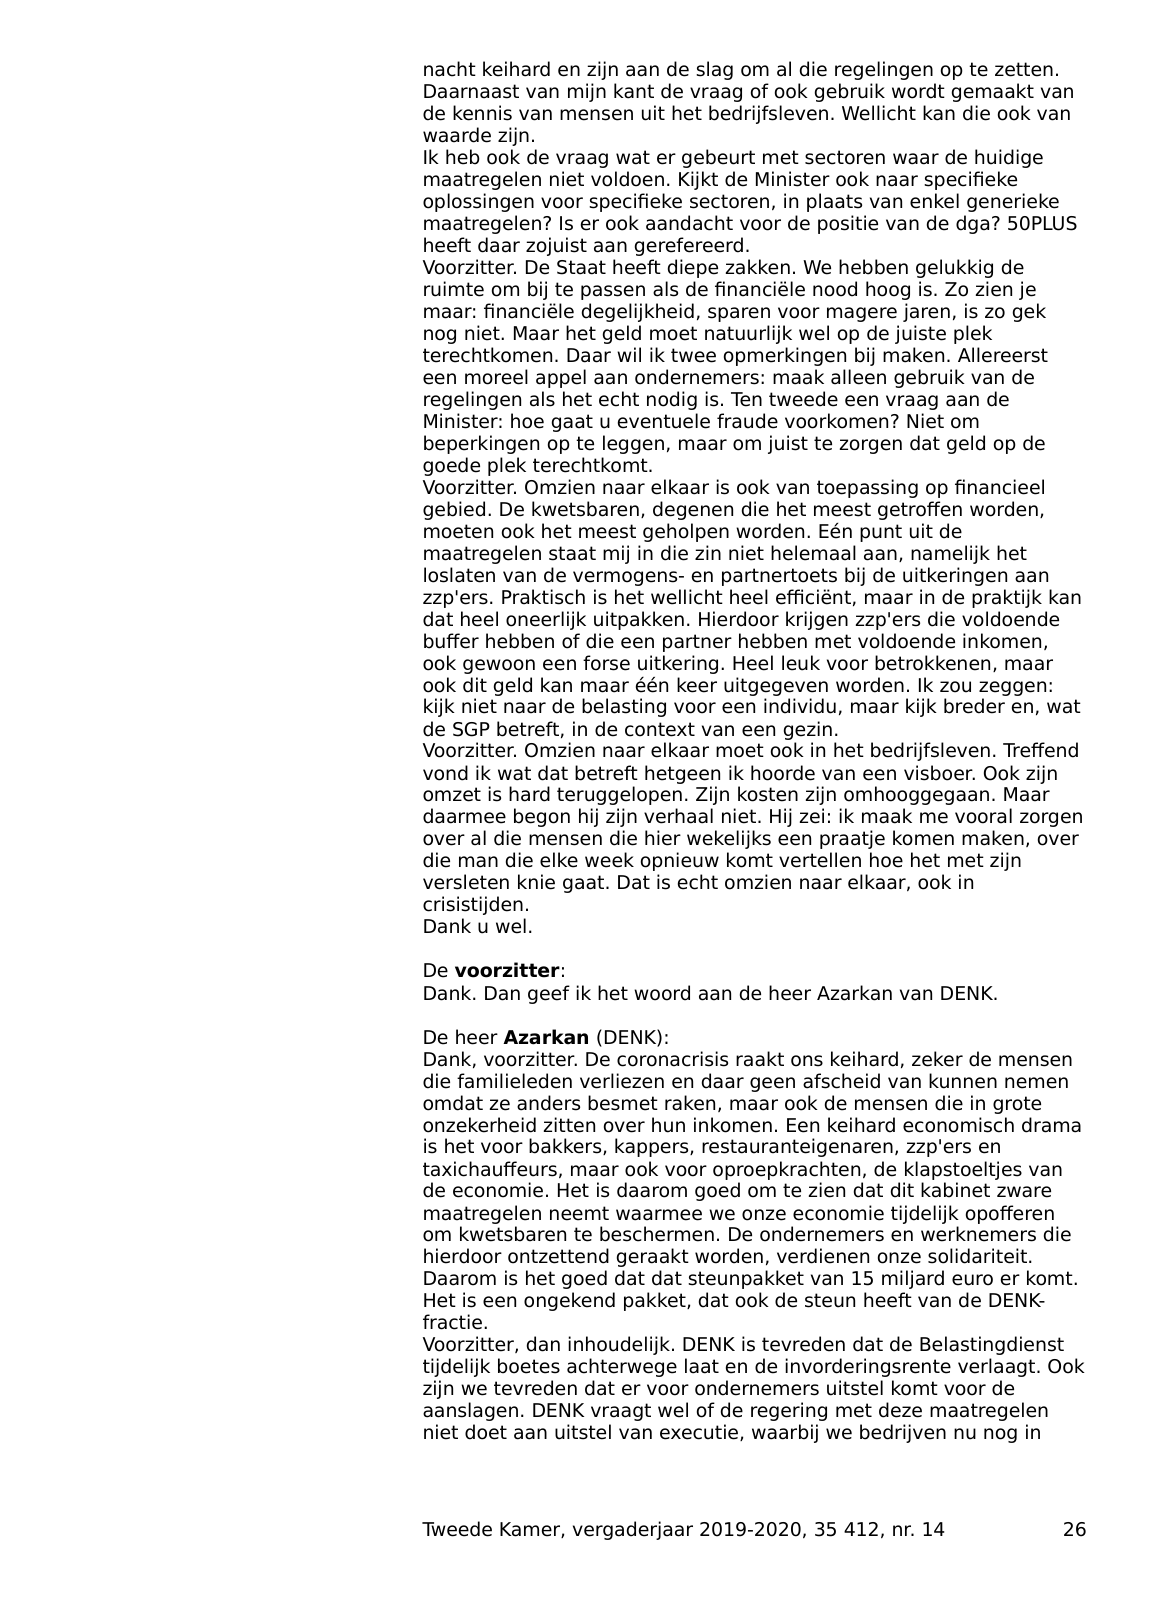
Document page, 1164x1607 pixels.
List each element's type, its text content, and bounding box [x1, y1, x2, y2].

text De heer Azarkan (DENK): [422, 1027, 1087, 1048]
text nacht keihard en zijn aan de slag om al die regelingen op te zetten. Daarnaast van mijn kant de vraag of ook gebruik wordt gemaakt van de kennis van mensen uit het bedrijfsleven. Wellicht kan die ook van waarde zijn. [422, 59, 1087, 147]
text Voorzitter. De Staat heeft diepe zakken. We hebben gelukkig de ruimte om bij te passen als de financiële nood hoog is. Zo zien je maar: financiële degelijkheid, sparen voor magere jaren, is zo gek nog niet. Maar het geld moet natuurlijk wel op de juiste plek terechtkomen. Daar wil ik twee opmerkingen bij maken. Allereerst een moreel appel aan ondernemers: maak alleen gebruik van de regelingen als het echt nodig is. Ten tweede een vraag aan de Minister: hoe gaat u eventuele fraude voorkomen? Niet om beperkingen op te leggen, maar om juist te zorgen dat geld op de goede plek terechtkomt. [422, 257, 1087, 477]
text Dank. Dan geef ik het woord aan de heer Azarkan van DENK. [422, 982, 1087, 1004]
text Dank u wel. [422, 916, 1087, 938]
text Ik heb ook de vraag wat er gebeurt met sectoren waar de huidige maatregelen niet voldoen. Kijkt de Minister ook naar specifieke oplossingen voor specifieke sectoren, in plaats van enkel generieke maatregelen? Is er ook aandacht voor de positie van de dga? 50PLUS heeft daar zojuist aan gerefereerd. [422, 147, 1087, 257]
text Dank, voorzitter. De coronacrisis raakt ons keihard, zeker de mensen die familieleden verliezen en daar geen afscheid van kunnen nemen omdat ze anders besmet raken, maar ook de mensen die in grote onzekerheid zitten over hun inkomen. Een keihard economisch drama is het voor bakkers, kappers, restauranteigenaren, zzp'ers en taxichauffeurs, maar ook voor oproepkrachten, de klapstoeltjes van de economie. Het is daarom goed om te zien dat dit kabinet zware maatregelen neemt waarmee we onze economie tijdelijk opofferen om kwetsbaren te beschermen. De ondernemers en werknemers die hierdoor ontzettend geraakt worden, verdienen onze solidariteit. Daarom is het goed dat dat steunpakket van 15 miljard euro er komt. Het is een ongekend pakket, dat ook de steun heeft van de DENK-fractie. [422, 1048, 1087, 1334]
text Voorzitter. Omzien naar elkaar moet ook in het bedrijfsleven. Treffend vond ik wat dat betreft hetgeen ik hoorde van een visboer. Ook zijn omzet is hard teruggelopen. Zijn kosten zijn omhooggegaan. Maar daarmee begon hij zijn verhaal niet. Hij zei: ik maak me vooral zorgen over al die mensen die hier wekelijks een praatje komen maken, over die man die elke week opnieuw komt vertellen hoe het met zijn versleten knie gaat. Dat is echt omzien naar elkaar, ook in crisistijden. [422, 740, 1087, 916]
text Voorzitter, dan inhoudelijk. DENK is tevreden dat de Belastingdienst tijdelijk boetes achterwege laat en de invorderingsrente verlaagt. Ook zijn we tevreden dat er voor ondernemers uitstel komt voor de aanslagen. DENK vraagt wel of de regering met deze maatregelen niet doet aan uitstel van executie, waarbij we bedrijven nu nog in [422, 1334, 1087, 1444]
text Voorzitter. Omzien naar elkaar is ook van toepassing op financieel gebied. De kwetsbaren, degenen die het meest getroffen worden, moeten ook het meest geholpen worden. Eén punt uit de maatregelen staat mij in die zin niet helemaal aan, namelijk het loslaten van de vermogens- en partnertoets bij de uitkeringen aan zzp'ers. Praktisch is het wellicht heel efficiënt, maar in de praktijk kan dat heel oneerlijk uitpakken. Hierdoor krijgen zzp'ers die voldoende buffer hebben of die een partner hebben met voldoende inkomen, ook gewoon een forse uitkering. Heel leuk voor betrokkenen, maar ook dit geld kan maar één keer uitgegeven worden. Ik zou zeggen: kijk niet naar de belasting voor een individu, maar kijk breder en, wat de SGP betreft, in de context van een gezin. [422, 477, 1087, 740]
text De voorzitter: [422, 960, 1087, 982]
